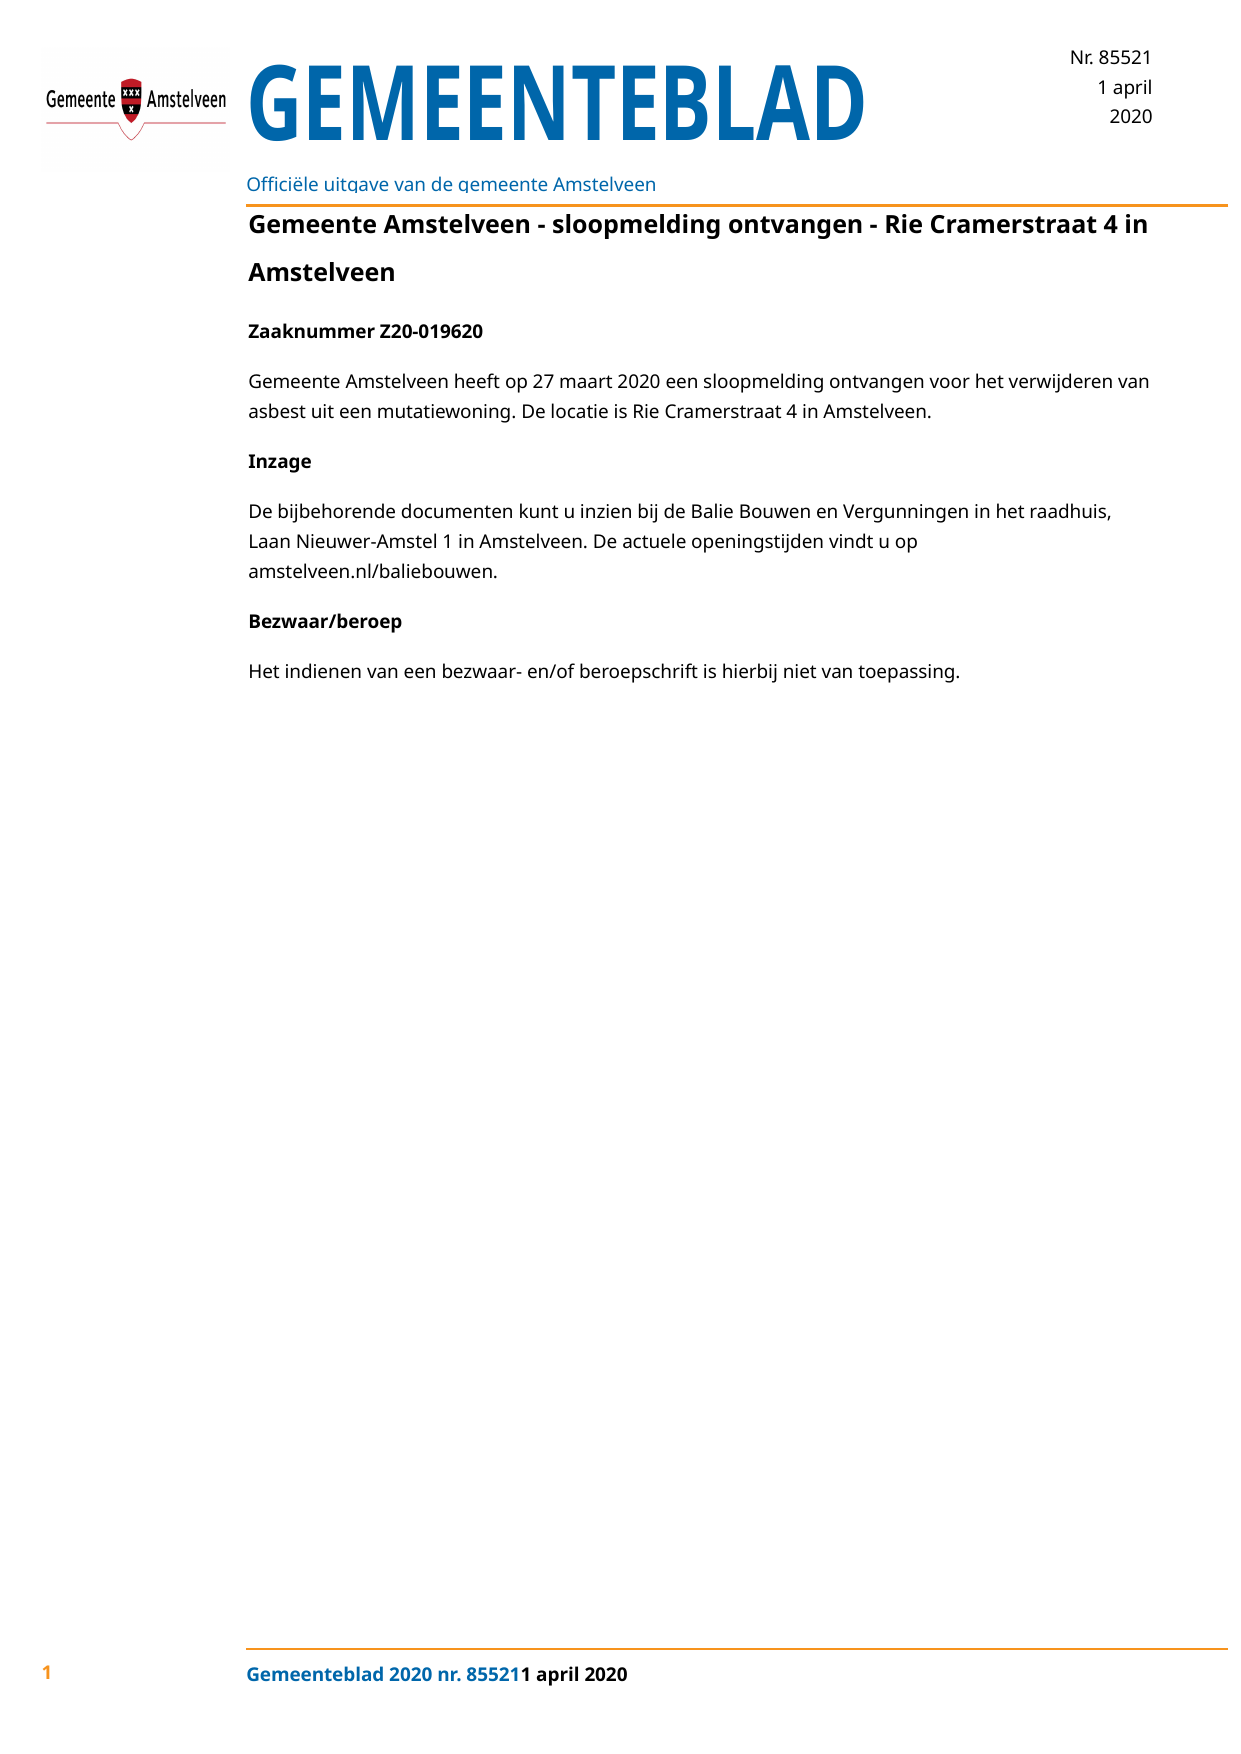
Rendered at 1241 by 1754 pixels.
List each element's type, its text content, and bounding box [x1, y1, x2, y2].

text Inzage [248, 448, 1152, 474]
text Gemeente Amstelveen - sloopmelding ontvangen - Rie Cramerstraat 4 in Amstelveen [248, 207, 1152, 288]
text Bezwaar/beroep [248, 608, 1152, 634]
picture [41, 47, 231, 172]
text Zaaknummer Z20-019620 [248, 318, 1152, 344]
text De bijbehorende documenten kunt u inzien bij de Balie Bouwen en Vergunningen in het raadhuis, Laan Nieuwer-Amstel 1 in Amstelveen. De actuele openingstijden vindt u op amstelveen.nl/baliebouwen. [248, 499, 1152, 584]
text Het indienen van een bezwaar- en/of beroepschrift is hierbij niet van toepassing. [248, 659, 1152, 684]
text Gemeente Amstelveen heeft op 27 maart 2020 een sloopmelding ontvangen voor het verwijderen van asbest uit een mutatiewoning. De locatie is Rie Cramerstraat 4 in Amstelveen. [248, 368, 1152, 424]
